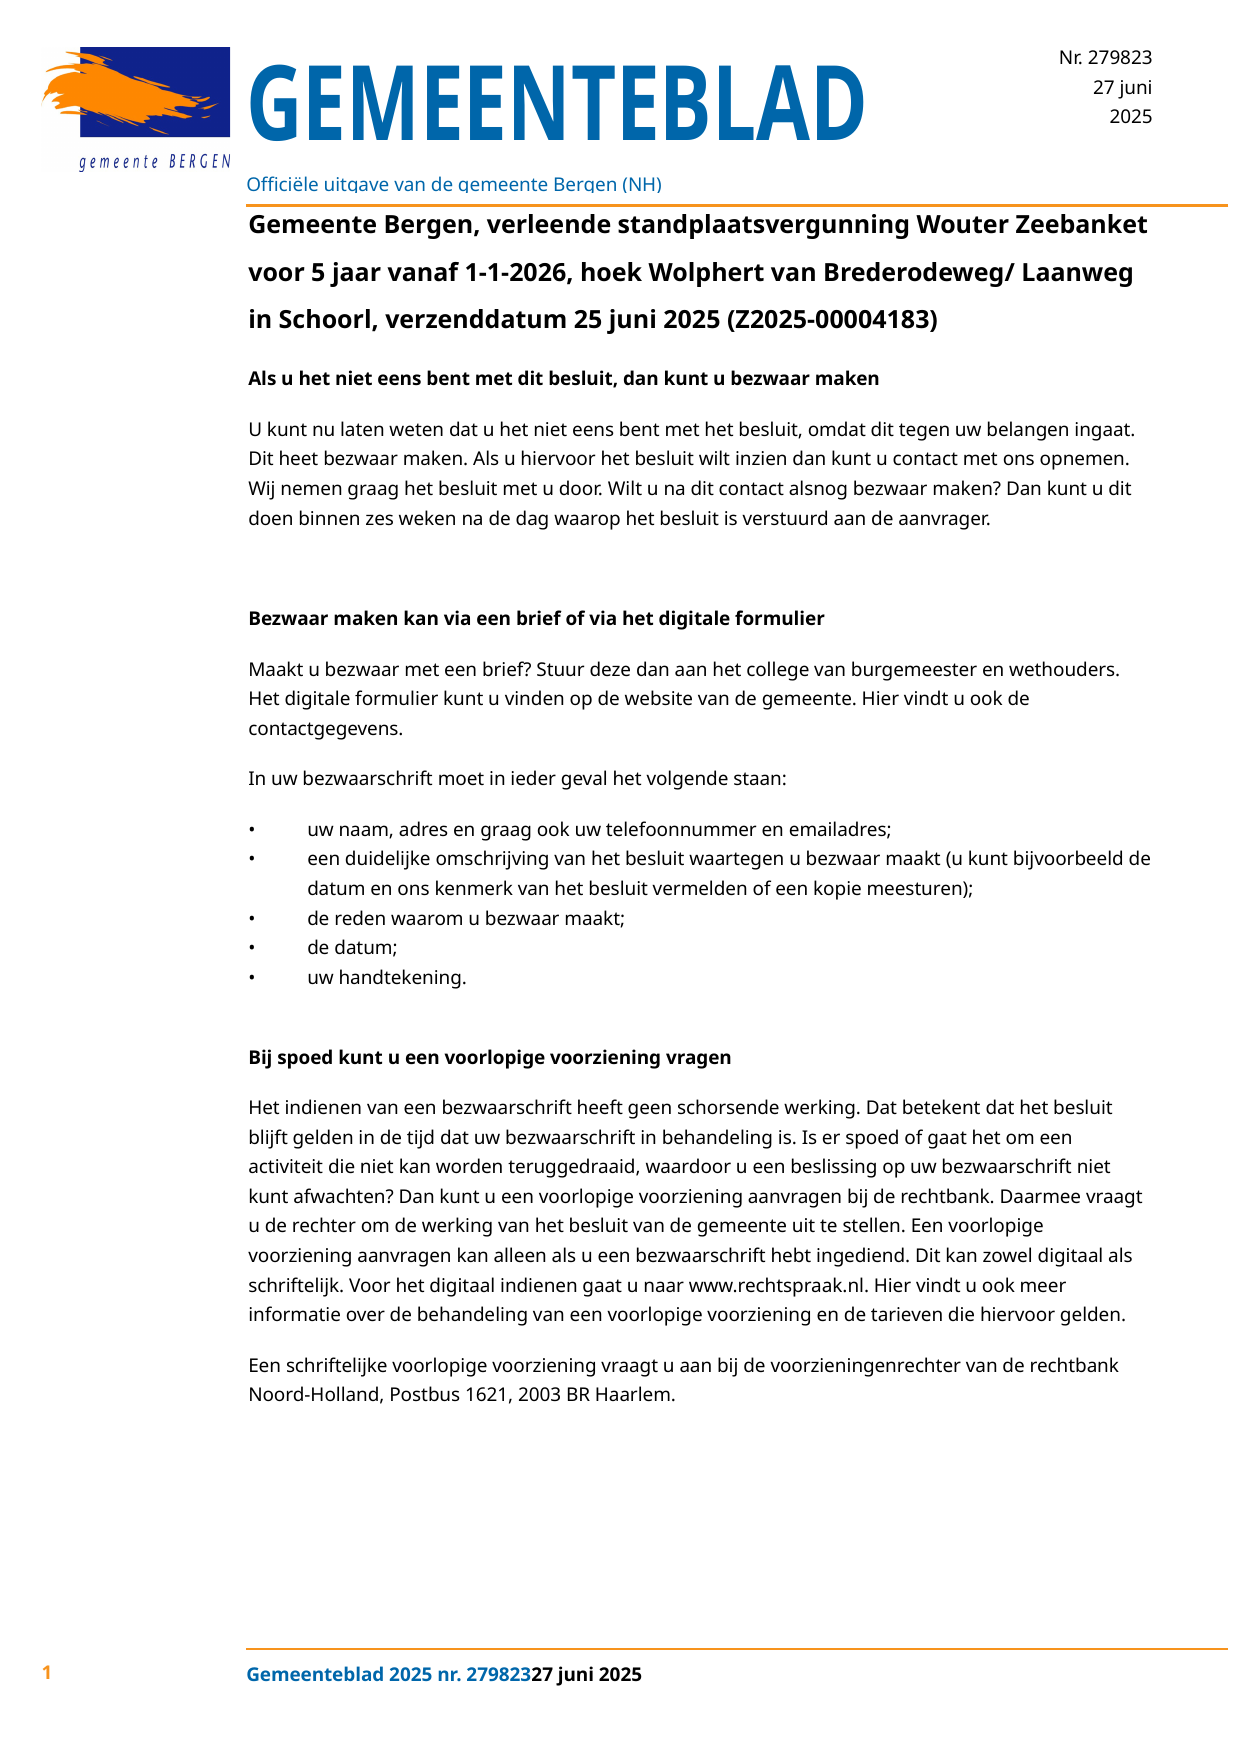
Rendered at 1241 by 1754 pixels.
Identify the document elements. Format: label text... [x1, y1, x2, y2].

picture [41, 47, 231, 172]
list de reden waarom u bezwaar maakt; [248, 905, 1152, 930]
text Het indienen van een bezwaarschrift heeft geen schorsende werking. Dat betekent dat het besluit blijft gelden in de tijd dat uw bezwaarschrift in behandeling is. Is er spoed of gaat het om een activiteit die niet kan worden teruggedraaid, waardoor u een beslissing op uw bezwaarschrift niet kunt afwachten? Dan kunt u een voorlopige voorziening aanvragen bij de rechtbank. Daarmee vraagt u de rechter om de werking van het besluit van de gemeente uit te stellen. Een voorlopige voorziening aanvragen kan alleen als u een bezwaarschrift hebt ingediend. Dit kan zowel digitaal als schriftelijk. Voor het digitaal indienen gaat u naar www.rechtspraak.nl. Hier vindt u ook meer informatie over de behandeling van een voorlopige voorziening en de tarieven die hiervoor gelden. [248, 1094, 1152, 1327]
list een duidelijke omschrijving van het besluit waartegen u bezwaar maakt (u kunt bijvoorbeeld de datum en ons kenmerk van het besluit vermelden of een kopie meesturen); [248, 846, 1152, 901]
text In uw bezwaarschrift moet in ieder geval het volgende staan: [248, 766, 1152, 791]
list de datum; [248, 934, 1152, 960]
text U kunt nu laten weten dat u het niet eens bent met het besluit, omdat dit tegen uw belangen ingaat. Dit heet bezwaar maken. Als u hiervoor het besluit wilt inzien dan kunt u contact met ons opnemen. Wij nemen graag het besluit met u door. Wilt u na dit contact alsnog bezwaar maken? Dan kunt u dit doen binnen zes weken na de dag waarop het besluit is verstuurd aan de aanvrager. [248, 416, 1152, 530]
text Maakt u bezwaar met een brief? Stuur deze dan aan het college van burgemeester en wethouders. Het digitale formulier kunt u vinden op de website van de gemeente. Hier vindt u ook de contactgegevens. [248, 656, 1152, 741]
text Bij spoed kunt u een voorlopige voorziening vragen [248, 1044, 1152, 1069]
list uw handtekening. [248, 964, 1152, 989]
text Bezwaar maken kan via een brief of via het digitale formulier [248, 606, 1152, 631]
text Als u het niet eens bent met dit besluit, dan kunt u bezwaar maken [248, 366, 1152, 391]
text Gemeente Bergen, verleende standplaatsvergunning Wouter Zeebanket voor 5 jaar vanaf 1-1-2026, hoek Wolphert van Brederodeweg/ Laanweg in Schoorl, verzenddatum 25 juni 2025 (Z2025-00004183) [248, 207, 1152, 336]
text Een schriftelijke voorlopige voorziening vraagt u aan bij de voorzieningenrechter van de rechtbank Noord-Holland, Postbus 1621, 2003 BR Haarlem. [248, 1352, 1152, 1407]
list uw naam, adres en graag ook uw telefoonnummer en emailadres; [248, 816, 1152, 842]
